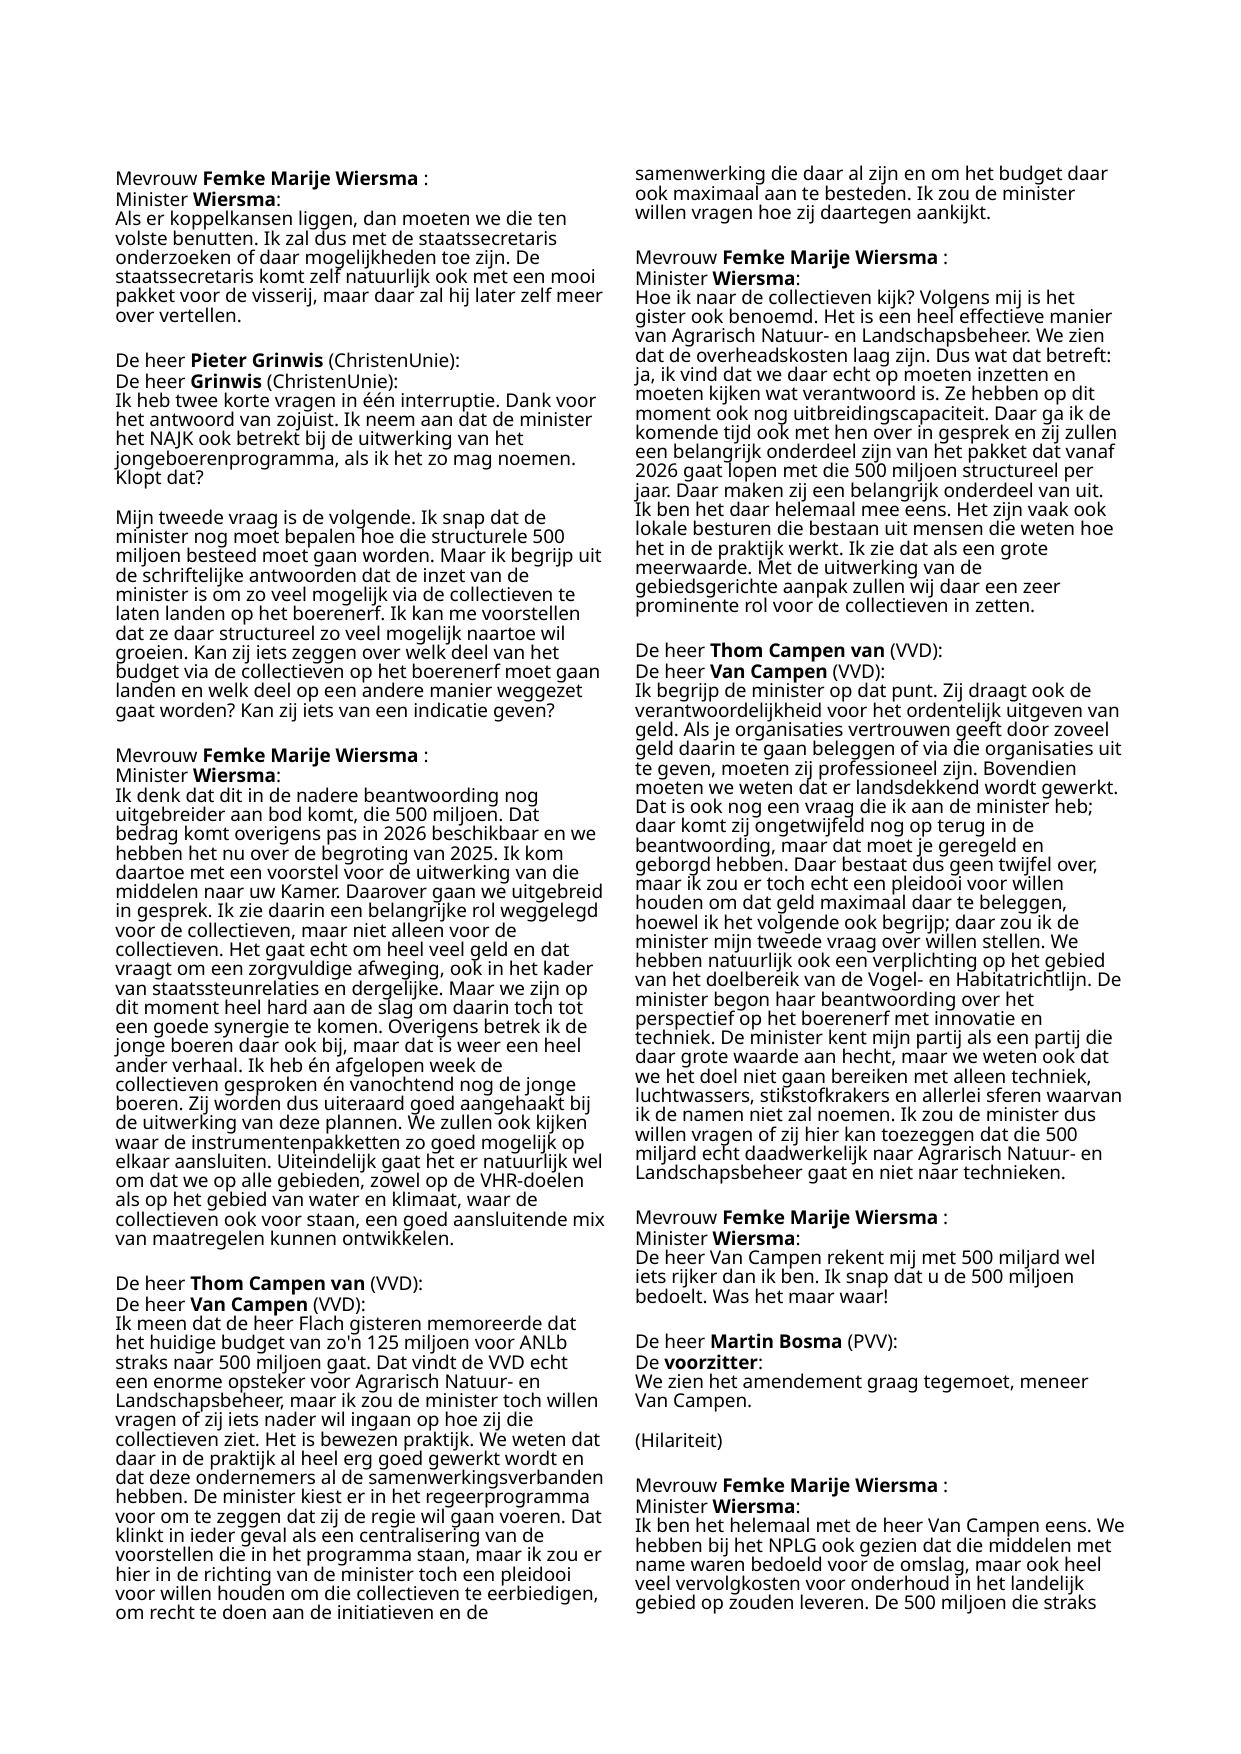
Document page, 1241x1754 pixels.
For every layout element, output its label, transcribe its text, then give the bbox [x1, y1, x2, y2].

text Minister Wiersma: [115, 191, 605, 210]
text Minister Wiersma: [635, 1498, 1125, 1517]
text De voorzitter: [635, 1354, 1125, 1373]
text De heer Martin Bosma (PVV): [635, 1328, 1125, 1354]
text Mevrouw Femke Marije Wiersma : [635, 244, 1125, 270]
text Mevrouw Femke Marije Wiersma : [115, 165, 605, 191]
text De heer Van Campen (VVD): [115, 1296, 605, 1315]
text Minister Wiersma: [635, 270, 1125, 289]
text We zien het amendement graag tegemoet, meneer Van Campen. [635, 1373, 1125, 1411]
text De heer Pieter Grinwis (ChristenUnie): [115, 347, 605, 373]
text (Hilariteit) [635, 1432, 1125, 1451]
text Ik ben het helemaal met de heer Van Campen eens. We hebben bij het NPLG ook gezien dat die middelen met name waren bedoeld voor de omslag, maar ook heel veel vervolgkosten voor onderhoud in het landelijk gebied op zouden leveren. De 500 miljoen die straks [635, 1517, 1125, 1614]
text Hoe ik naar de collectieven kijk? Volgens mij is het gister ook benoemd. Het is een heel effectieve manier van Agrarisch Natuur- en Landschapsbeheer. We zien dat de overheadskosten laag zijn. Dus wat dat betreft: ja, ik vind dat we daar echt op moeten inzetten en moeten kijken wat verantwoord is. Ze hebben op dit moment ook nog uitbreidingscapaciteit. Daar ga ik de komende tijd ook met hen over in gesprek en zij zullen een belangrijk onderdeel zijn van het pakket dat vanaf 2026 gaat lopen met die 500 miljoen structureel per jaar. Daar maken zij een belangrijk onderdeel van uit. Ik ben het daar helemaal mee eens. Het zijn vaak ook lokale besturen die bestaan uit mensen die weten hoe het in de praktijk werkt. Ik zie dat als een grote meerwaarde. Met de uitwerking van de gebiedsgerichte aanpak zullen wij daar een zeer prominente rol voor de collectieven in zetten. [635, 289, 1125, 617]
text Minister Wiersma: [115, 767, 605, 787]
text Ik meen dat de heer Flach gisteren memoreerde dat het huidige budget van zo'n 125 miljoen voor ANLb straks naar 500 miljoen gaat. Dat vindt de VVD echt een enorme opsteker voor Agrarisch Natuur- en Landschapsbeheer, maar ik zou de minister toch willen vragen of zij iets nader wil ingaan op hoe zij die collectieven ziet. Het is bewezen praktijk. We weten dat daar in de praktijk al heel erg goed gewerkt wordt en dat deze ondernemers al de samenwerkingsverbanden hebben. De minister kiest er in het regeerprogramma voor om te zeggen dat zij de regie wil gaan voeren. Dat klinkt in ieder geval als een centralisering van de voorstellen die in het programma staan, maar ik zou er hier in de richting van de minister toch een pleidooi voor willen houden om die collectieven te eerbiedigen, om recht te doen aan de initiatieven en de [115, 1315, 605, 1623]
text Mevrouw Femke Marije Wiersma : [115, 742, 605, 767]
text Mijn tweede vraag is de volgende. Ik snap dat de minister nog moet bepalen hoe die structurele 500 miljoen besteed moet gaan worden. Maar ik begrijp uit de schriftelijke antwoorden dat de inzet van de minister is om zo veel mogelijk via de collectieven te laten landen op het boerenerf. Ik kan me voorstellen dat ze daar structureel zo veel mogelijk naartoe wil groeien. Kan zij iets zeggen over welk deel van het budget via de collectieven op het boerenerf moet gaan landen en welk deel op een andere manier weggezet gaat worden? Kan zij iets van een indicatie geven? [115, 509, 605, 721]
text Ik heb twee korte vragen in één interruptie. Dank voor het antwoord van zojuist. Ik neem aan dat de minister het NAJK ook betrekt bij de uitwerking van het jongeboerenprogramma, als ik het zo mag noemen. Klopt dat? [115, 392, 605, 488]
text De heer Van Campen (VVD): [635, 663, 1125, 682]
text Ik begrijp de minister op dat punt. Zij draagt ook de verantwoordelijkheid voor het ordentelijk uitgeven van geld. Als je organisaties vertrouwen geeft door zoveel geld daarin te gaan beleggen of via die organisaties uit te geven, moeten zij professioneel zijn. Bovendien moeten we weten dat er landsdekkend wordt gewerkt. Dat is ook nog een vraag die ik aan de minister heb; daar komt zij ongetwijfeld nog op terug in de beantwoording, maar dat moet je geregeld en geborgd hebben. Daar bestaat dus geen twijfel over, maar ik zou er toch echt een pleidooi voor willen houden om dat geld maximaal daar te beleggen, hoewel ik het volgende ook begrijp; daar zou ik de minister mijn tweede vraag over willen stellen. We hebben natuurlijk ook een verplichting op het gebied van het doelbereik van de Vogel- en Habitatrichtlijn. De minister begon haar beantwoording over het perspectief op het boerenerf met innovatie en techniek. De minister kent mijn partij als een partij die daar grote waarde aan hecht, maar we weten ook dat we het doel niet gaan bereiken met alleen techniek, luchtwassers, stikstofkrakers en allerlei sferen waarvan ik de namen niet zal noemen. Ik zou de minister dus willen vragen of zij hier kan toezeggen dat die 500 miljard echt daadwerkelijk naar Agrarisch Natuur- en Landschapsbeheer gaat en niet naar technieken. [635, 682, 1125, 1183]
text Minister Wiersma: [635, 1230, 1125, 1249]
text De heer Grinwis (ChristenUnie): [115, 373, 605, 392]
text De heer Thom Campen van (VVD): [635, 637, 1125, 663]
text samenwerking die daar al zijn en om het budget daar ook maximaal aan te besteden. Ik zou de minister willen vragen hoe zij daartegen aankijkt. [635, 165, 1125, 223]
text Mevrouw Femke Marije Wiersma : [635, 1472, 1125, 1498]
text Mevrouw Femke Marije Wiersma : [635, 1204, 1125, 1230]
text Ik denk dat dit in de nadere beantwoording nog uitgebreider aan bod komt, die 500 miljoen. Dat bedrag komt overigens pas in 2026 beschikbaar en we hebben het nu over de begroting van 2025. Ik kom daartoe met een voorstel voor de uitwerking van die middelen naar uw Kamer. Daarover gaan we uitgebreid in gesprek. Ik zie daarin een belangrijke rol weggelegd voor de collectieven, maar niet alleen voor de collectieven. Het gaat echt om heel veel geld en dat vraagt om een zorgvuldige afweging, ook in het kader van staatssteunrelaties en dergelijke. Maar we zijn op dit moment heel hard aan de slag om daarin toch tot een goede synergie te komen. Overigens betrek ik de jonge boeren daar ook bij, maar dat is weer een heel ander verhaal. Ik heb én afgelopen week de collectieven gesproken én vanochtend nog de jonge boeren. Zij worden dus uiteraard goed aangehaakt bij de uitwerking van deze plannen. We zullen ook kijken waar de instrumentenpakketten zo goed mogelijk op elkaar aansluiten. Uiteindelijk gaat het er natuurlijk wel om dat we op alle gebieden, zowel op de VHR-doelen als op het gebied van water en klimaat, waar de collectieven ook voor staan, een goed aansluitende mix van maatregelen kunnen ontwikkelen. [115, 787, 605, 1249]
text Als er koppelkansen liggen, dan moeten we die ten volste benutten. Ik zal dus met de staatssecretaris onderzoeken of daar mogelijkheden toe zijn. De staatssecretaris komt zelf natuurlijk ook met een mooi pakket voor de visserij, maar daar zal hij later zelf meer over vertellen. [115, 210, 605, 326]
text De heer Thom Campen van (VVD): [115, 1270, 605, 1296]
text De heer Van Campen rekent mij met 500 miljard wel iets rijker dan ik ben. Ik snap dat u de 500 miljoen bedoelt. Was het maar waar! [635, 1249, 1125, 1307]
